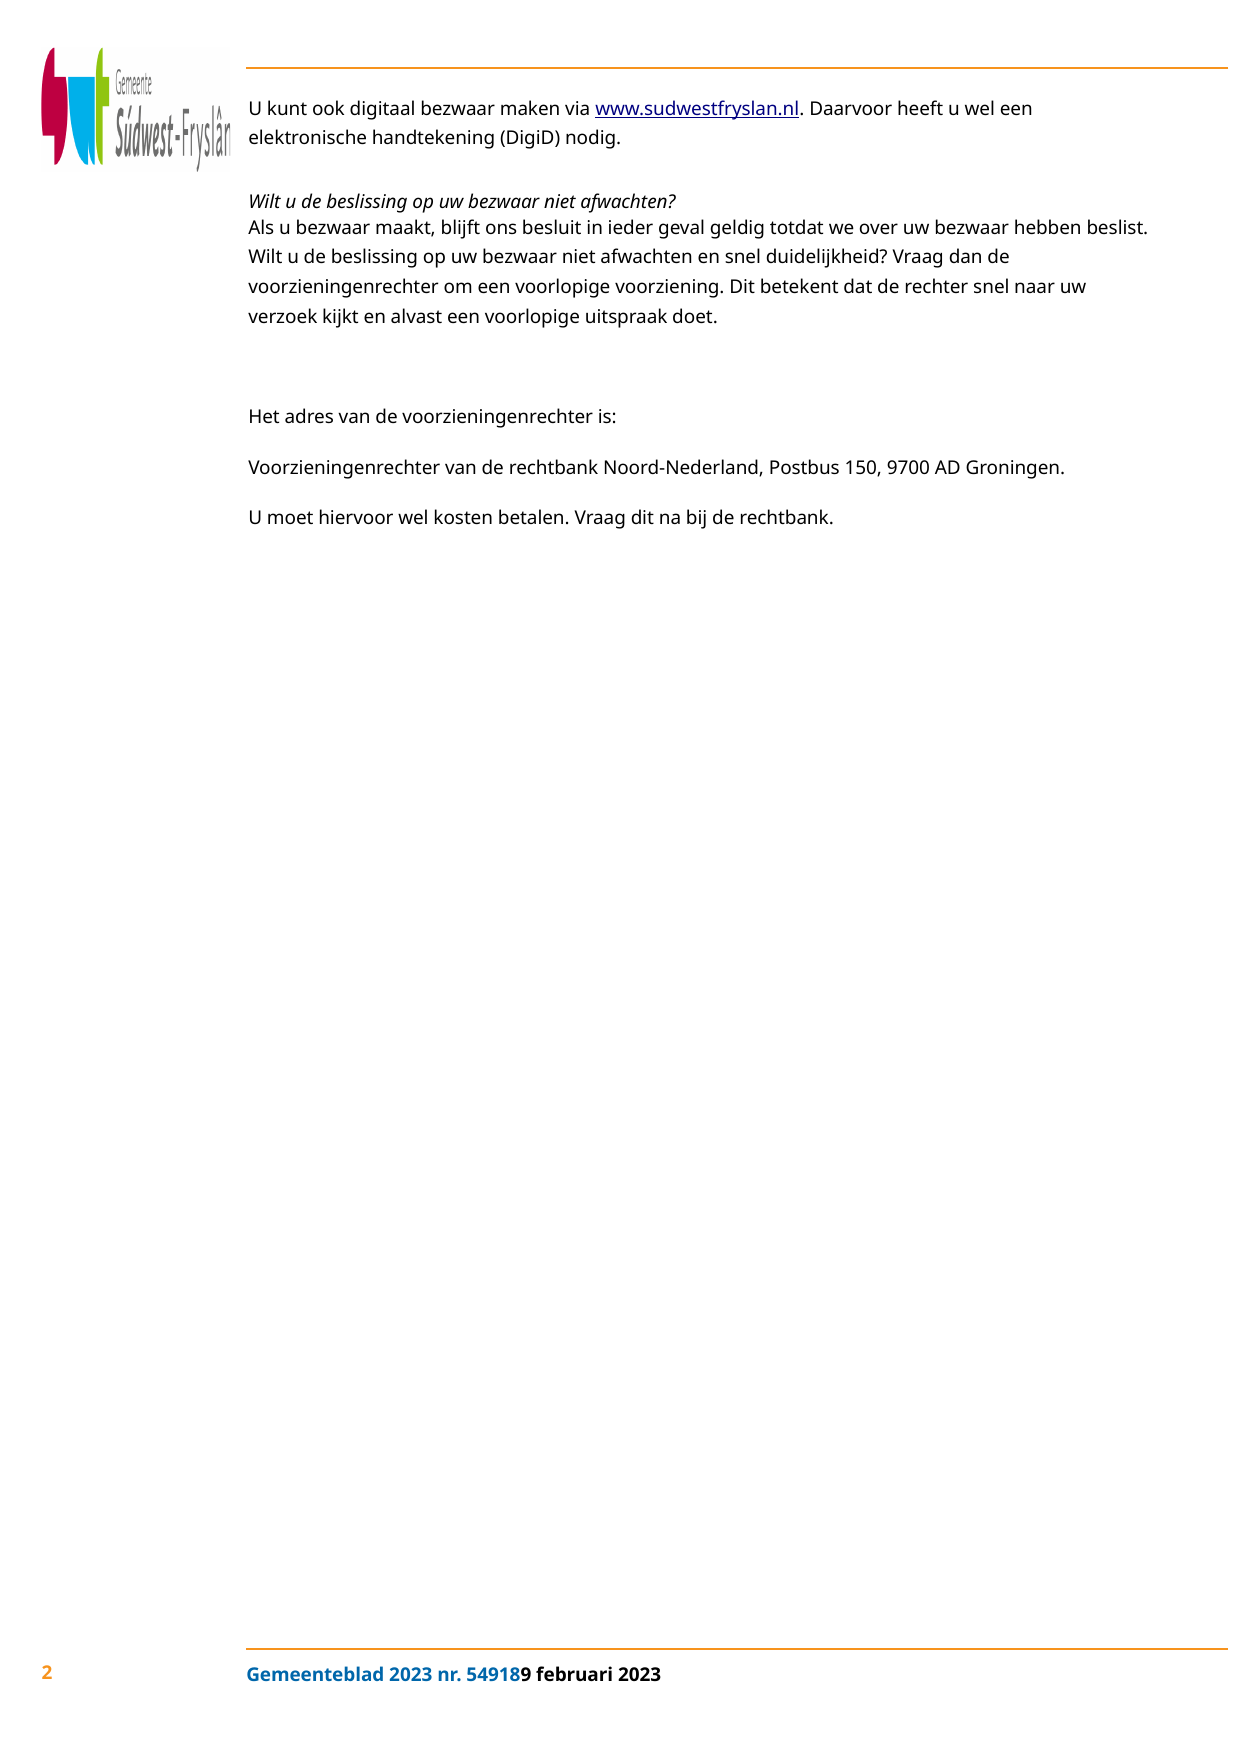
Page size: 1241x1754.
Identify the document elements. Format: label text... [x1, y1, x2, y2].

text U kunt ook digitaal bezwaar maken via www.sudwestfryslan.nl. Daarvoor heeft u wel een elektronische handtekening (DigiD) nodig. [248, 95, 1152, 150]
text Als u bezwaar maakt, blijft ons besluit in ieder geval geldig totdat we over uw bezwaar hebben beslist. Wilt u de beslissing op uw bezwaar niet afwachten en snel duidelijkheid? Vraag dan de voorzieningenrechter om een voorlopige voorziening. Dit betekent dat de rechter snel naar uw verzoek kijkt en alvast een voorlopige uitspraak doet. [248, 214, 1152, 328]
text Het adres van de voorzieningenrechter is: [248, 404, 1152, 429]
text U moet hiervoor wel kosten betalen. Vraag dit na bij de rechtbank. [248, 504, 1152, 530]
picture [41, 47, 231, 172]
text Voorzieningenrechter van de rechtbank Noord-Nederland, Postbus 150, 9700 AD Groningen. [248, 454, 1152, 480]
text Wilt u de beslissing op uw bezwaar niet afwachten? [248, 188, 1152, 214]
